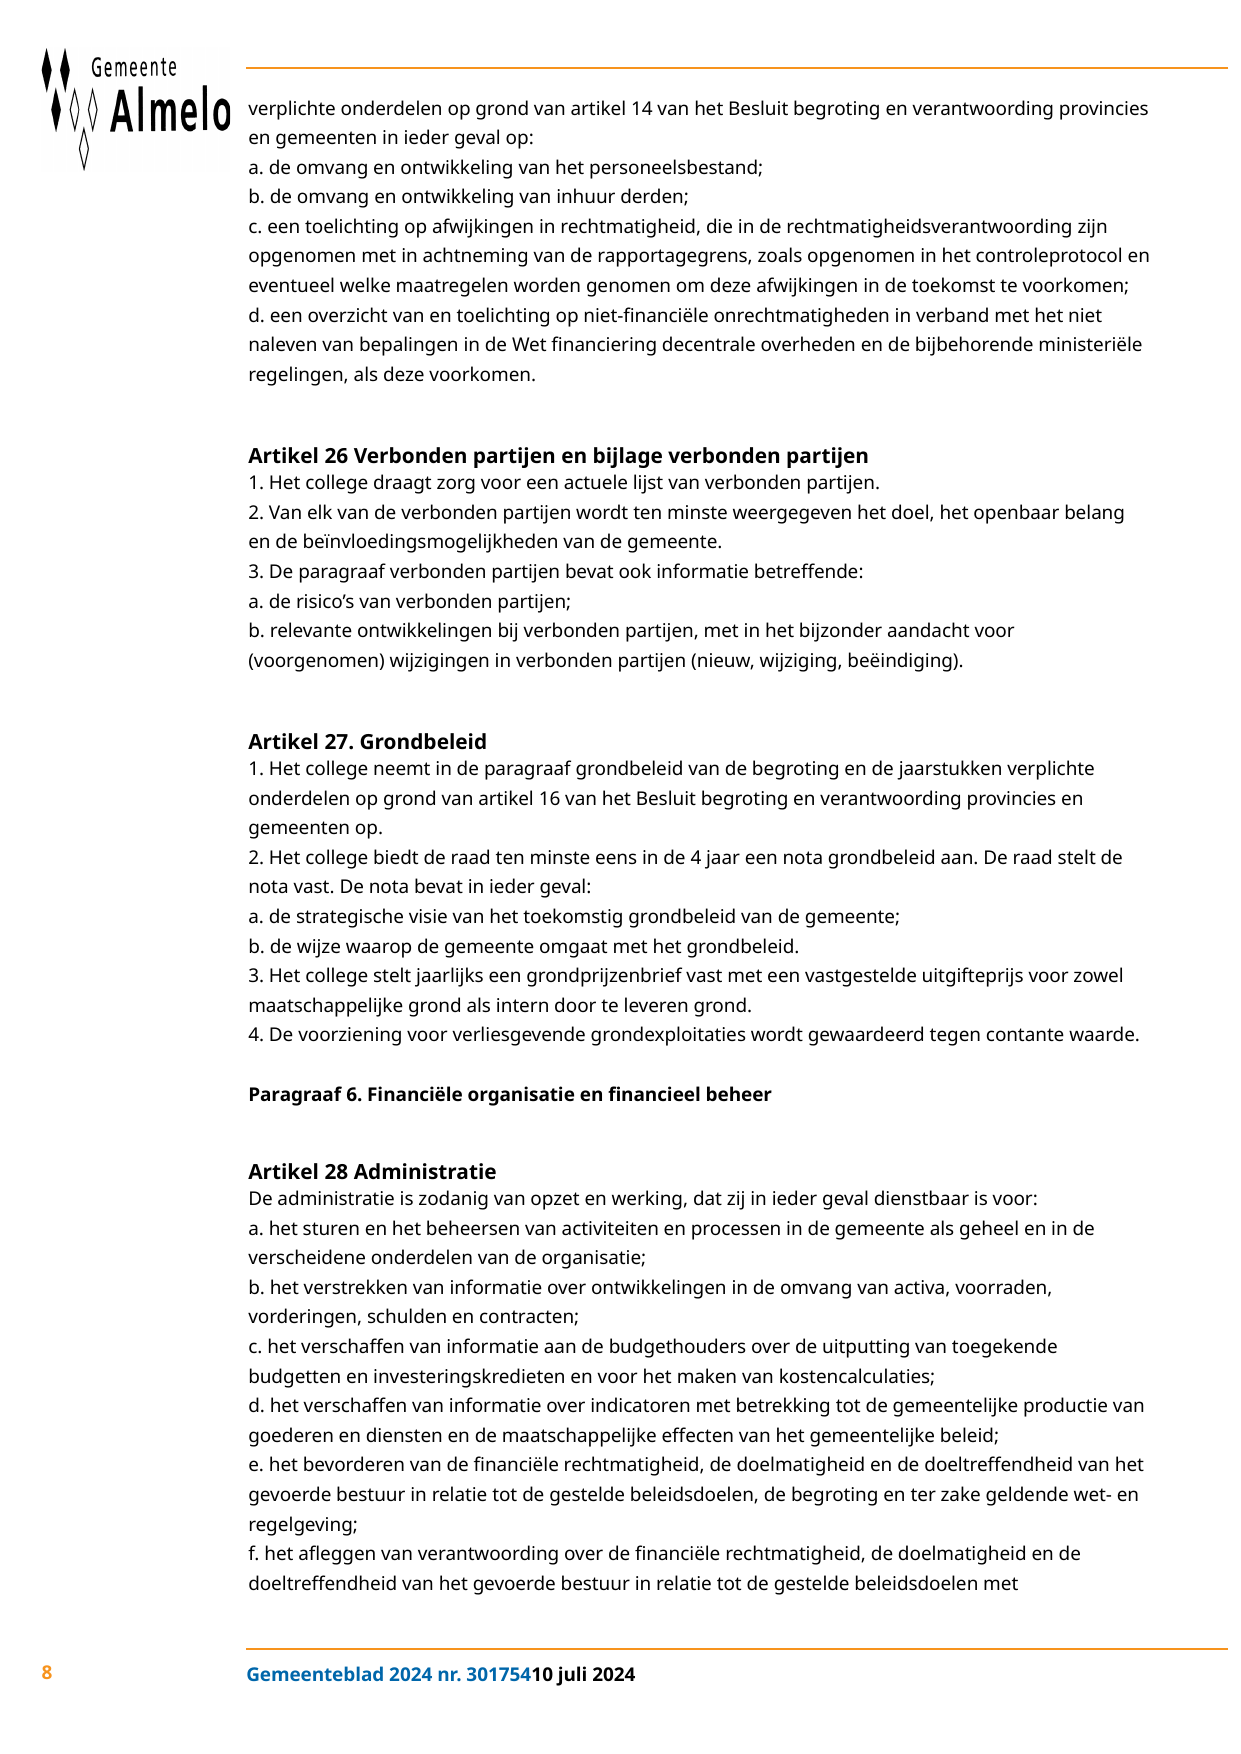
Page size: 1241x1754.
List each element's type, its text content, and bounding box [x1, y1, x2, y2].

text a. de omvang en ontwikkeling van het personeelsbestand; [248, 154, 1152, 180]
text b. de omvang en ontwikkeling van inhuur derden; [248, 183, 1152, 209]
text b. de wijze waarop de gemeente omgaat met het grondbeleid. [248, 933, 1152, 959]
text a. het sturen en het beheersen van activiteiten en processen in de gemeente als geheel en in de verscheidene onderdelen van de organisatie; [248, 1215, 1152, 1270]
text c. een toelichting op afwijkingen in rechtmatigheid, die in de rechtmatigheidsverantwoording zijn opgenomen met in achtneming van de rapportagegrens, zoals opgenomen in het controleprotocol en eventueel welke maatregelen worden genomen om deze afwijkingen in de toekomst te voorkomen; [248, 213, 1152, 298]
text Artikel 26 Verbonden partijen en bijlage verbonden partijen [248, 441, 1152, 469]
text verplichte onderdelen op grond van artikel 14 van het Besluit begroting en verantwoording provincies en gemeenten in ieder geval op: [248, 95, 1152, 150]
text e. het bevorderen van de financiële rechtmatigheid, de doelmatigheid en de doeltreffendheid van het gevoerde bestuur in relatie tot de gestelde beleidsdoelen, de begroting en ter zake geldende wet- en regelgeving; [248, 1452, 1152, 1537]
text 3. Het college stelt jaarlijks een grondprijzenbrief vast met een vastgestelde uitgifteprijs voor zowel maatschappelijke grond als intern door te leveren grond. [248, 962, 1152, 1018]
text 1. Het college draagt zorg voor een actuele lijst van verbonden partijen. [248, 469, 1152, 495]
text 4. De voorziening voor verliesgevende grondexploitaties wordt gewaardeerd tegen contante waarde. [248, 1022, 1152, 1047]
text b. het verstrekken van informatie over ontwikkelingen in de omvang van activa, voorraden, vorderingen, schulden en contracten; [248, 1274, 1152, 1329]
text 3. De paragraaf verbonden partijen bevat ook informatie betreffende: [248, 558, 1152, 584]
text d. een overzicht van en toelichting op niet-financiële onrechtmatigheden in verband met het niet naleven van bepalingen in de Wet financiering decentrale overheden en de bijbehorende ministeriële regelingen, als deze voorkomen. [248, 302, 1152, 387]
text Artikel 27. Grondbeleid [248, 727, 1152, 755]
picture [41, 47, 231, 172]
text d. het verschaffen van informatie over indicatoren met betrekking tot de gemeentelijke productie van goederen en diensten en de maatschappelijke effecten van het gemeentelijke beleid; [248, 1392, 1152, 1448]
text c. het verschaffen van informatie aan de budgethouders over de uitputting van toegekende budgetten en investeringskredieten en voor het maken van kostencalculaties; [248, 1333, 1152, 1389]
text b. relevante ontwikkelingen bij verbonden partijen, met in het bijzonder aandacht voor (voorgenomen) wijzigingen in verbonden partijen (nieuw, wijziging, beëindiging). [248, 617, 1152, 673]
text 2. Het college biedt de raad ten minste eens in de 4 jaar een nota grondbeleid aan. De raad stelt de nota vast. De nota bevat in ieder geval: [248, 844, 1152, 899]
text a. de strategische visie van het toekomstig grondbeleid van de gemeente; [248, 903, 1152, 929]
text 1. Het college neemt in de paragraaf grondbeleid van de begroting en de jaarstukken verplichte onderdelen op grond van artikel 16 van het Besluit begroting en verantwoording provincies en gemeenten op. [248, 755, 1152, 840]
text De administratie is zodanig van opzet en werking, dat zij in ieder geval dienstbaar is voor: [248, 1185, 1152, 1211]
text f. het afleggen van verantwoording over de financiële rechtmatigheid, de doelmatigheid en de doeltreffendheid van het gevoerde bestuur in relatie tot de gestelde beleidsdoelen met [248, 1540, 1152, 1596]
text Paragraaf 6. Financiële organisatie en financieel beheer [248, 1081, 1152, 1107]
text Artikel 28 Administratie [248, 1157, 1152, 1185]
text 2. Van elk van de verbonden partijen wordt ten minste weergegeven het doel, het openbaar belang en de beïnvloedingsmogelijkheden van de gemeente. [248, 499, 1152, 554]
text a. de risico’s van verbonden partijen; [248, 588, 1152, 613]
